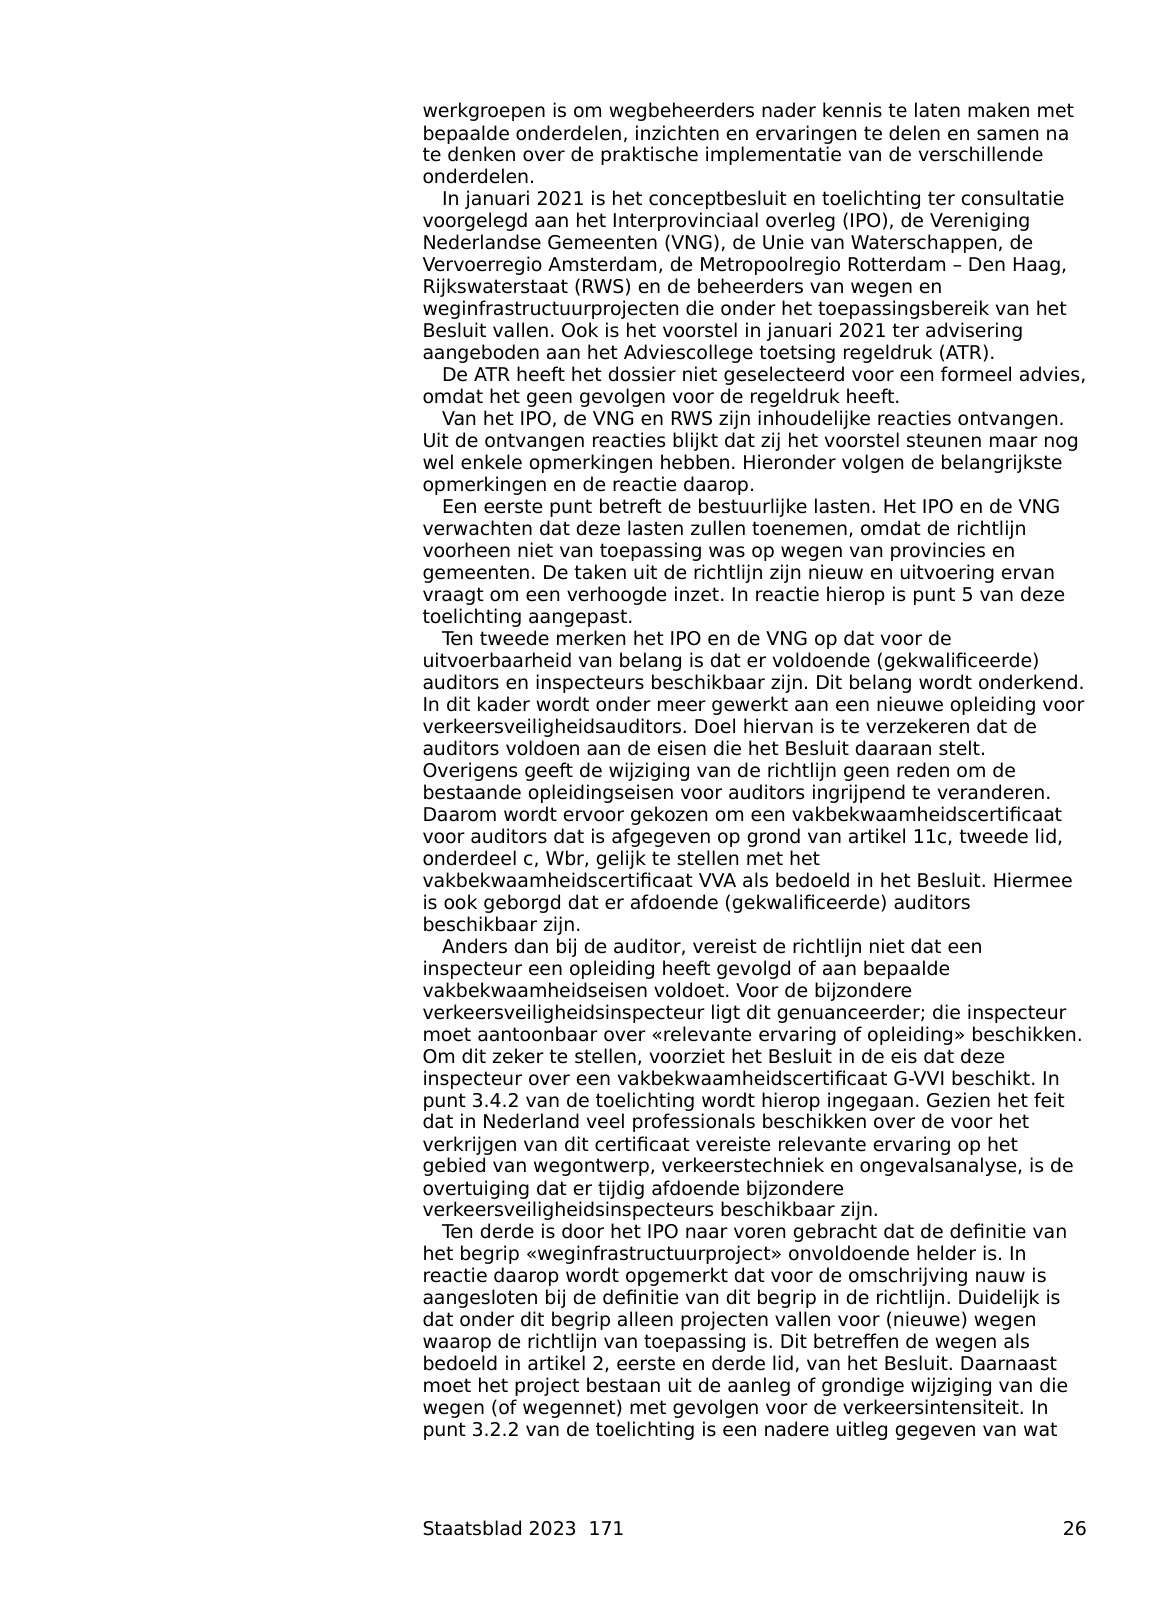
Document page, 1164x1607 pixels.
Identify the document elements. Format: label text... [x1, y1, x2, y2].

text Ten tweede merken het IPO en de VNG op dat voor de uitvoerbaarheid van belang is dat er voldoende (gekwalificeerde) auditors en inspecteurs beschikbaar zijn. Dit belang wordt onderkend. In dit kader wordt onder meer gewerkt aan een nieuwe opleiding voor verkeersveiligheidsauditors. Doel hiervan is te verzekeren dat de auditors voldoen aan de eisen die het Besluit daaraan stelt. Overigens geeft de wijziging van de richtlijn geen reden om de bestaande opleidingseisen voor auditors ingrijpend te veranderen. Daarom wordt ervoor gekozen om een vakbekwaamheidscertificaat voor auditors dat is afgegeven op grond van artikel 11c, tweede lid, onderdeel c, Wbr, gelijk te stellen met het vakbekwaamheidscertificaat VVA als bedoeld in het Besluit. Hiermee is ook geborgd dat er afdoende (gekwalificeerde) auditors beschikbaar zijn. [422, 628, 1087, 936]
text werkgroepen is om wegbeheerders nader kennis te laten maken met bepaalde onderdelen, inzichten en ervaringen te delen en samen na te denken over de praktische implementatie van de verschillende onderdelen. [422, 100, 1087, 188]
text Ten derde is door het IPO naar voren gebracht dat de definitie van het begrip «weginfrastructuurproject» onvoldoende helder is. In reactie daarop wordt opgemerkt dat voor de omschrijving nauw is aangesloten bij de definitie van dit begrip in de richtlijn. Duidelijk is dat onder dit begrip alleen projecten vallen voor (nieuwe) wegen waarop de richtlijn van toepassing is. Dit betreffen de wegen als bedoeld in artikel 2, eerste en derde lid, van het Besluit. Daarnaast moet het project bestaan uit de aanleg of grondige wijziging van die wegen (of wegennet) met gevolgen voor de verkeersintensiteit. In punt 3.2.2 van de toelichting is een nadere uitleg gegeven van wat [422, 1221, 1087, 1441]
text Anders dan bij de auditor, vereist de richtlijn niet dat een inspecteur een opleiding heeft gevolgd of aan bepaalde vakbekwaamheidseisen voldoet. Voor de bijzondere verkeersveiligheidsinspecteur ligt dit genuanceerder; die inspecteur moet aantoonbaar over «relevante ervaring of opleiding» beschikken. Om dit zeker te stellen, voorziet het Besluit in de eis dat deze inspecteur over een vakbekwaamheidscertificaat G-VVI beschikt. In punt 3.4.2 van de toelichting wordt hierop ingegaan. Gezien het feit dat in Nederland veel professionals beschikken over de voor het verkrijgen van dit certificaat vereiste relevante ervaring op het gebied van wegontwerp, verkeerstechniek en ongevalsanalyse, is de overtuiging dat er tijdig afdoende bijzondere verkeersveiligheidsinspecteurs beschikbaar zijn. [422, 936, 1087, 1221]
text De ATR heeft het dossier niet geselecteerd voor een formeel advies, omdat het geen gevolgen voor de regeldruk heeft. [422, 364, 1087, 408]
text Van het IPO, de VNG en RWS zijn inhoudelijke reacties ontvangen. Uit de ontvangen reacties blijkt dat zij het voorstel steunen maar nog wel enkele opmerkingen hebben. Hieronder volgen de belangrijkste opmerkingen en de reactie daarop. [422, 408, 1087, 496]
text In januari 2021 is het conceptbesluit en toelichting ter consultatie voorgelegd aan het Interprovinciaal overleg (IPO), de Vereniging Nederlandse Gemeenten (VNG), de Unie van Waterschappen, de Vervoerregio Amsterdam, de Metropoolregio Rotterdam – Den Haag, Rijkswaterstaat (RWS) en de beheerders van wegen en weginfrastructuurprojecten die onder het toepassingsbereik van het Besluit vallen. Ook is het voorstel in januari 2021 ter advisering aangeboden aan het Adviescollege toetsing regeldruk (ATR). [422, 188, 1087, 364]
text Een eerste punt betreft de bestuurlijke lasten. Het IPO en de VNG verwachten dat deze lasten zullen toenemen, omdat de richtlijn voorheen niet van toepassing was op wegen van provincies en gemeenten. De taken uit de richtlijn zijn nieuw en uitvoering ervan vraagt om een verhoogde inzet. In reactie hierop is punt 5 van deze toelichting aangepast. [422, 496, 1087, 628]
